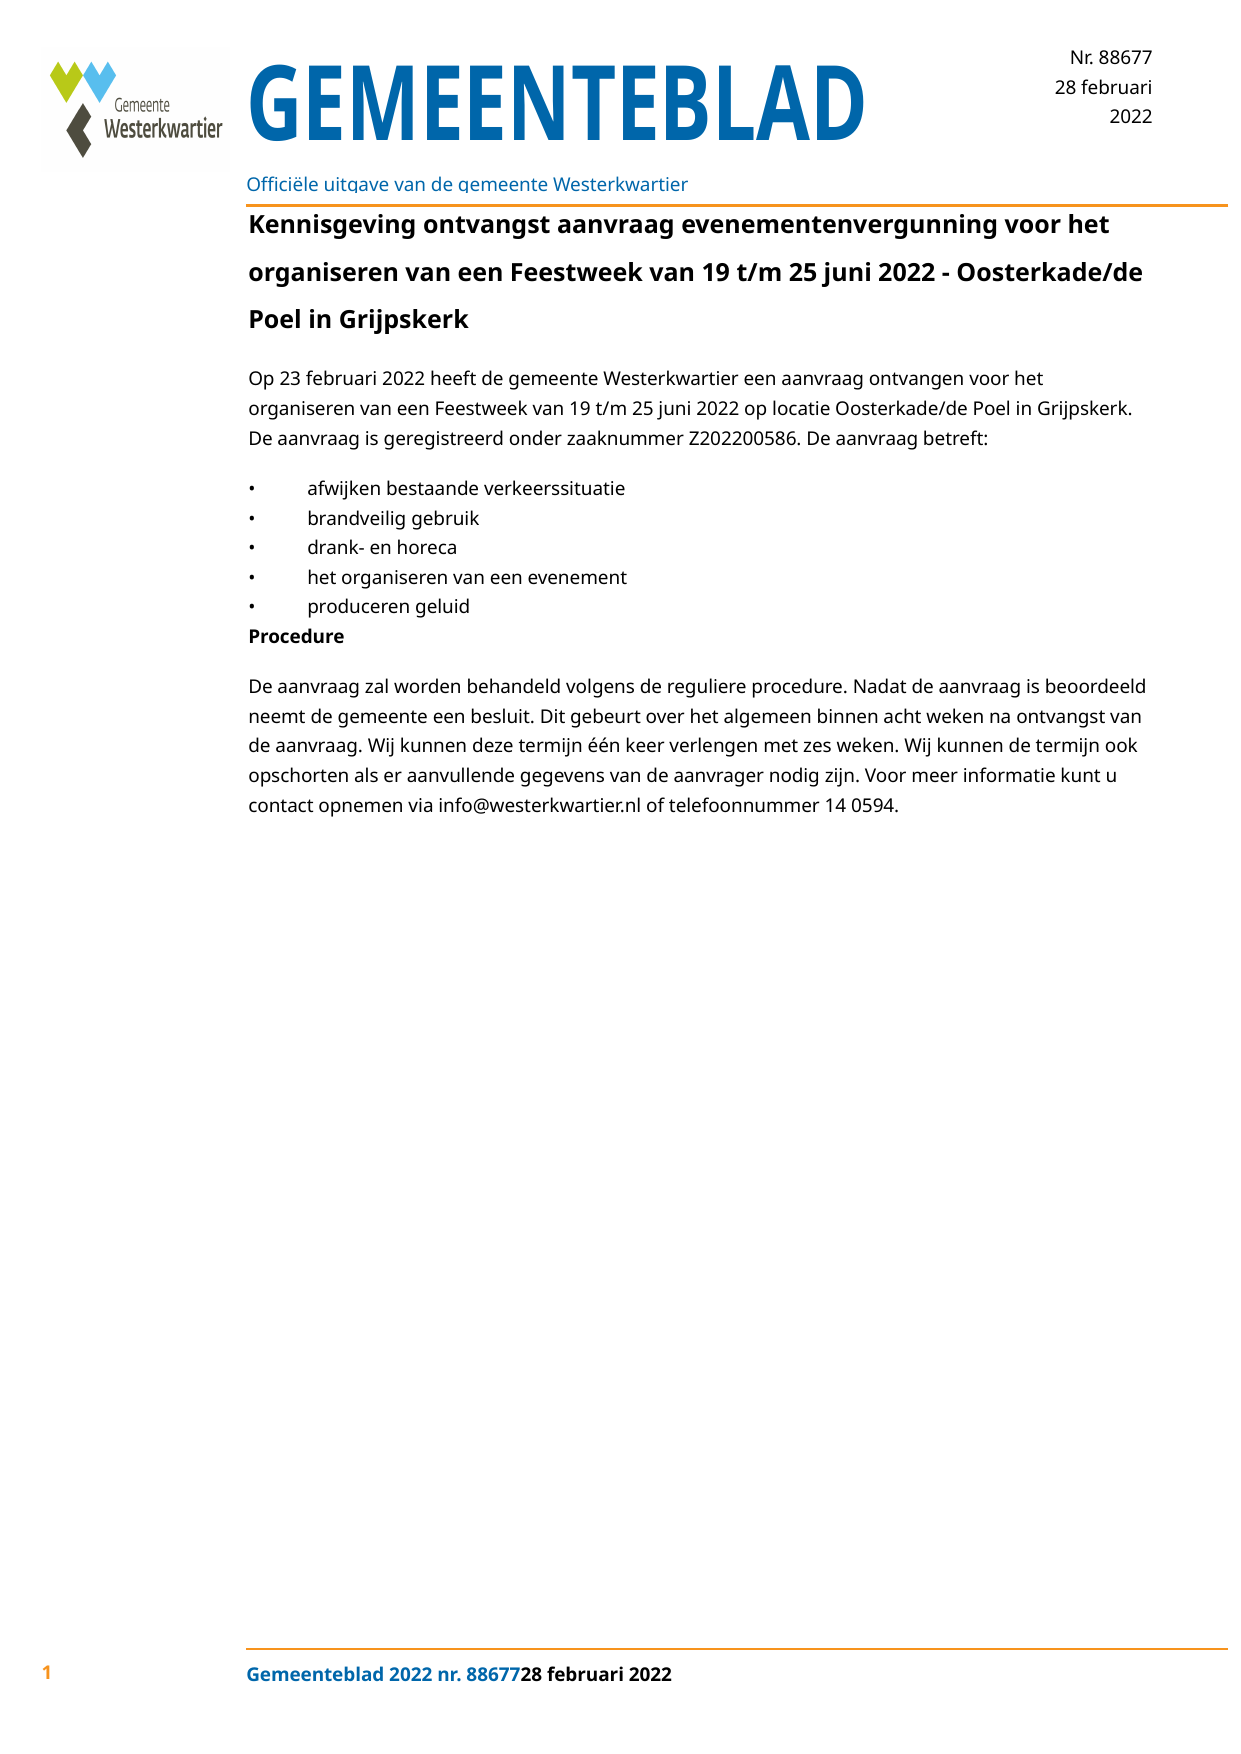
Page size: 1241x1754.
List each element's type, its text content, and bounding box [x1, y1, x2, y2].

text Op 23 februari 2022 heeft de gemeente Westerkwartier een aanvraag ontvangen voor het organiseren van een Feestweek van 19 t/m 25 juni 2022 op locatie Oosterkade/de Poel in Grijpskerk. De aanvraag is geregistreerd onder zaaknummer Z202200586. De aanvraag betreft: [248, 366, 1152, 450]
text Kennisgeving ontvangst aanvraag evenementenvergunning voor het organiseren van een Feestweek van 19 t/m 25 juni 2022 - Oosterkade/de Poel in Grijpskerk [248, 207, 1152, 336]
list produceren geluid [248, 593, 1152, 619]
list afwijken bestaande verkeerssituatie [248, 475, 1152, 501]
list brandveilig gebruik [248, 505, 1152, 530]
list drank- en horeca [248, 534, 1152, 560]
text Procedure [248, 623, 1152, 649]
list het organiseren van een evenement [248, 564, 1152, 589]
text De aanvraag zal worden behandeld volgens de reguliere procedure. Nadat de aanvraag is beoordeeld neemt de gemeente een besluit. Dit gebeurt over het algemeen binnen acht weken na ontvangst van de aanvraag. Wij kunnen deze termijn één keer verlengen met zes weken. Wij kunnen de termijn ook opschorten als er aanvullende gegevens van de aanvrager nodig zijn. Voor meer informatie kunt u contact opnemen via info@westerkwartier.nl of telefoonnummer 14 0594. [248, 673, 1152, 817]
picture [41, 47, 231, 172]
